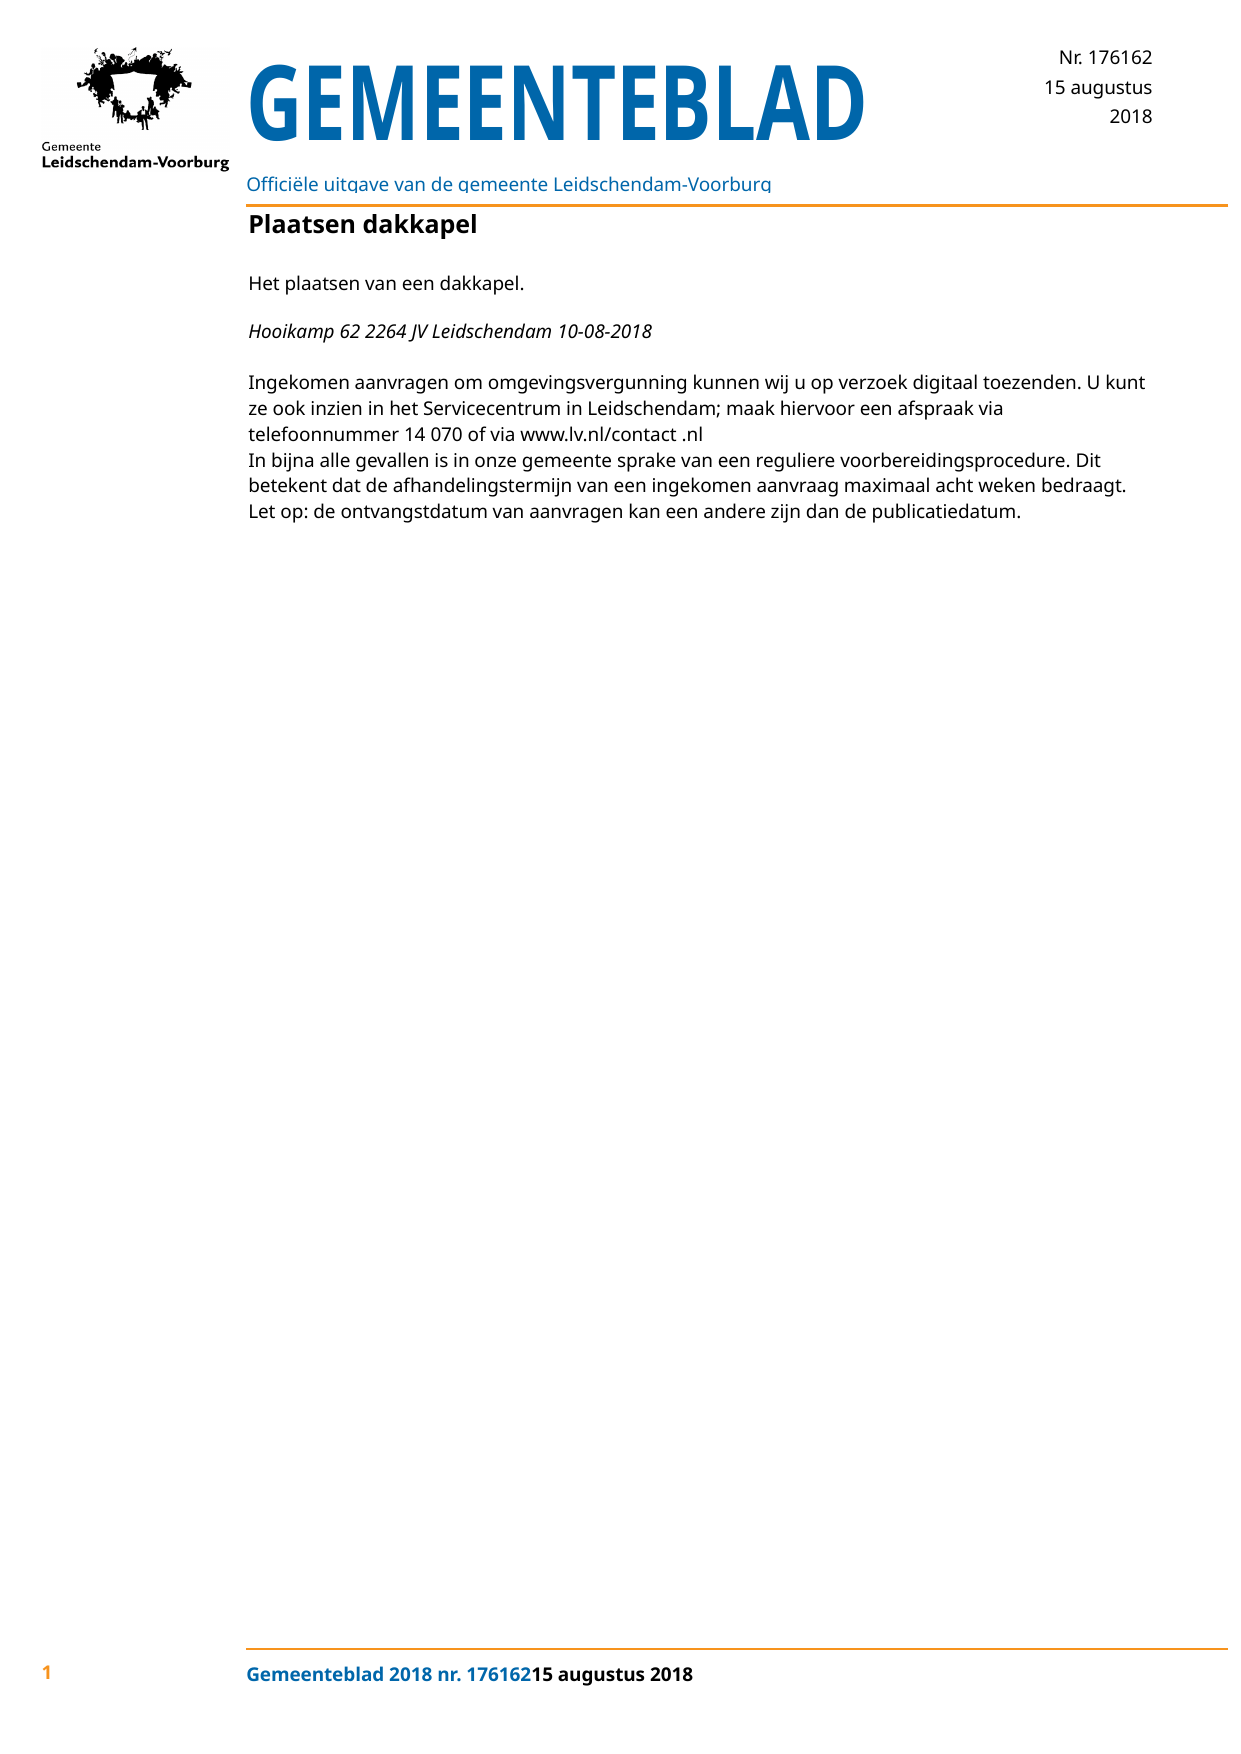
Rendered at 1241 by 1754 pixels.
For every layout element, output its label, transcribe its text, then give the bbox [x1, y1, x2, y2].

text Het plaatsen van een dakkapel. [248, 270, 1152, 296]
text Ingekomen aanvragen om omgevingsvergunning kunnen wij u op verzoek digitaal toezenden. U kunt ze ook inzien in het Servicecentrum in Leidschendam; maak hiervoor een afspraak via telefoonnummer 14 070 of via www.lv.nl/contact .nl [248, 369, 1152, 447]
text Plaatsen dakkapel [248, 207, 1152, 241]
text Hooikamp 62 2264 JV Leidschendam 10-08-2018 [248, 318, 1152, 344]
text In bijna alle gevallen is in onze gemeente sprake van een reguliere voorbereidingsprocedure. Dit betekent dat de afhandelingstermijn van een ingekomen aanvraag maximaal acht weken bedraagt. Let op: de ontvangstdatum van aanvragen kan een andere zijn dan de publicatiedatum. [248, 447, 1152, 524]
picture [41, 47, 231, 172]
